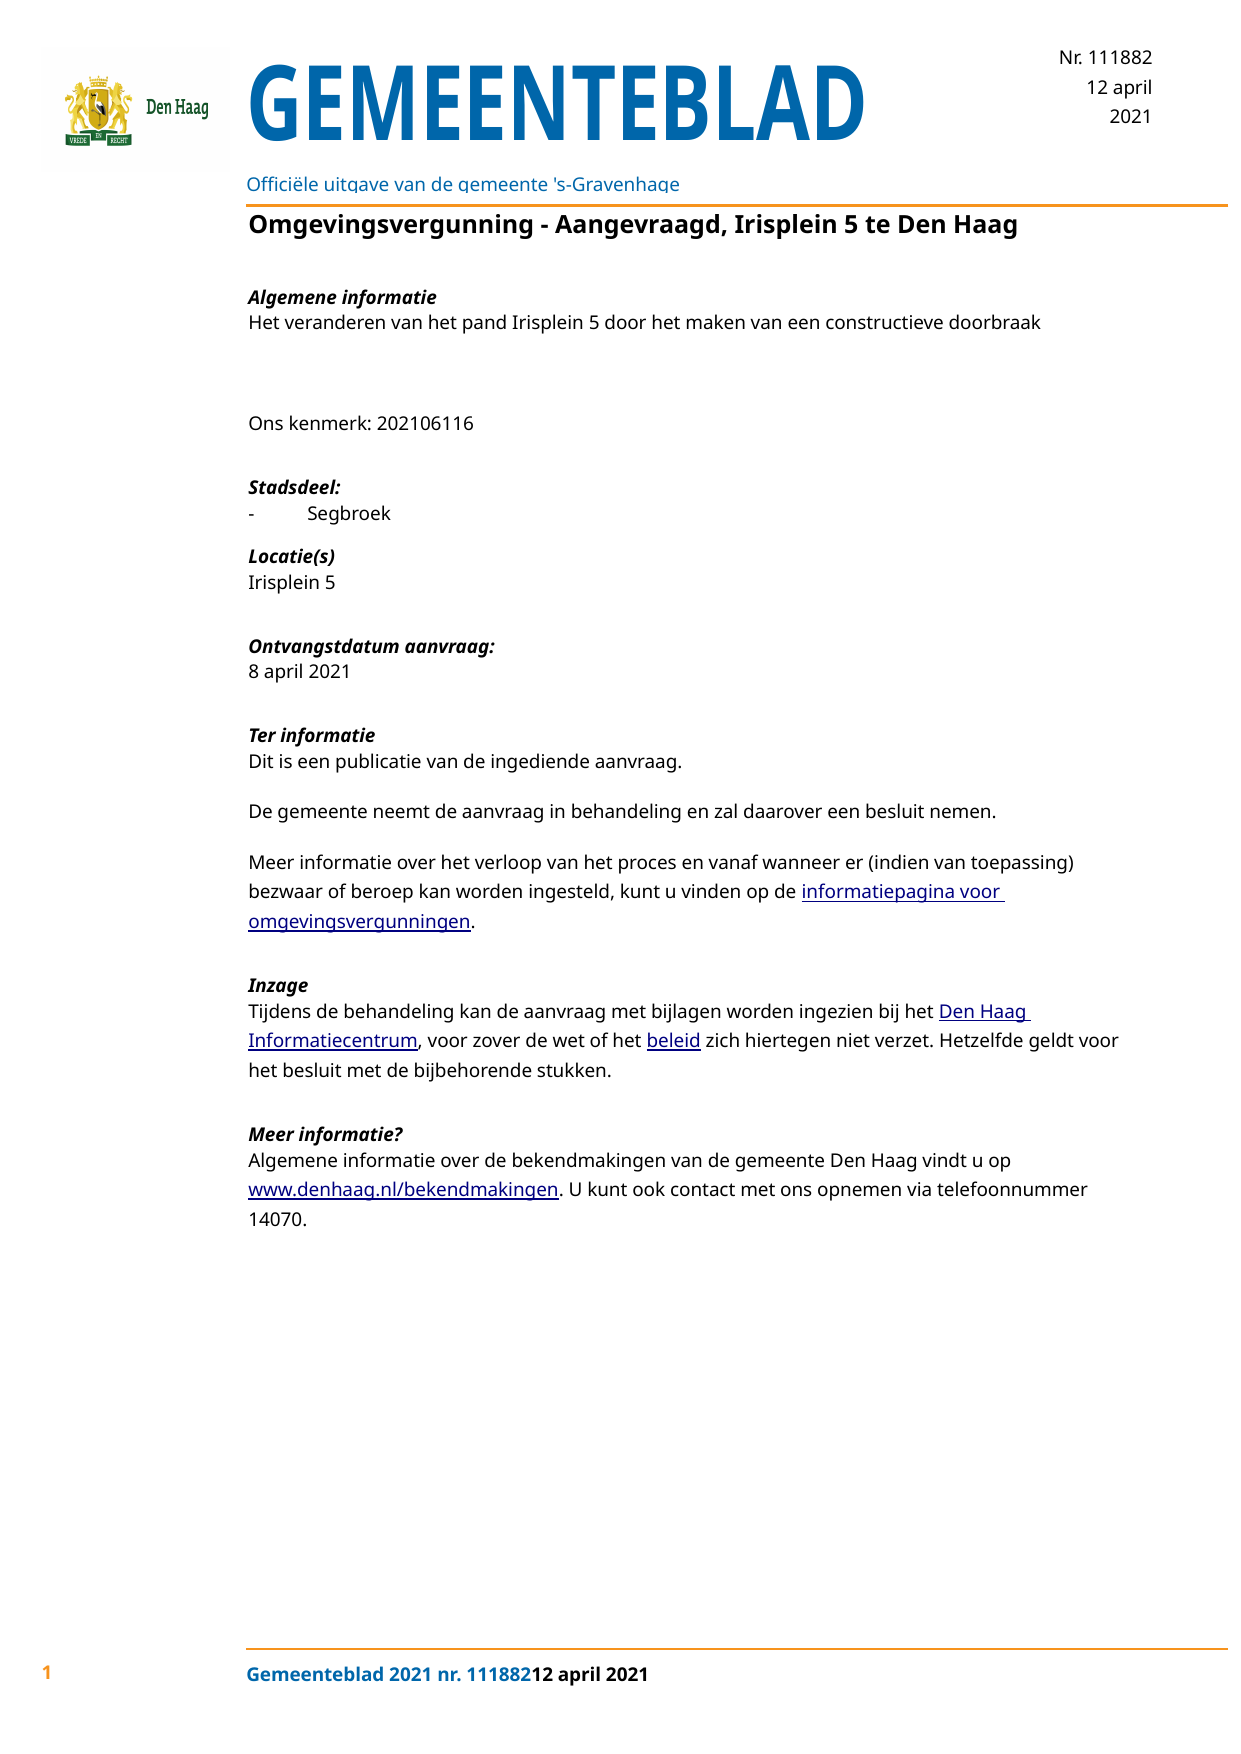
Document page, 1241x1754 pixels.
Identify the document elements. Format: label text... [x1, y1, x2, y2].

text Ontvangstdatum aanvraag: [248, 633, 1152, 659]
list Segbroek [248, 500, 1152, 526]
text Meer informatie? [248, 1121, 1152, 1147]
text Meer informatie over het verloop van het proces en vanaf wanneer er (indien van toepassing) bezwaar of beroep kan worden ingesteld, kunt u vinden op de informatiepagina voor omgevingsvergunningen. [248, 849, 1152, 934]
picture [41, 47, 231, 172]
text Ons kenmerk: 202106116 [248, 410, 1152, 436]
text Algemene informatie [248, 284, 1152, 309]
text De gemeente neemt de aanvraag in behandeling en zal daarover een besluit nemen. [248, 799, 1152, 824]
text Dit is een publicatie van de ingediende aanvraag. [248, 748, 1152, 774]
text Algemene informatie over de bekendmakingen van de gemeente Den Haag vindt u op www.denhaag.nl/bekendmakingen. U kunt ook contact met ons opnemen via telefoonnummer 14070. [248, 1147, 1152, 1232]
text 8 april 2021 [248, 659, 1152, 684]
text Het veranderen van het pand Irisplein 5 door het maken van een constructieve doorbraak [248, 309, 1152, 335]
text Stadsdeel: [248, 474, 1152, 500]
text Omgevingsvergunning - Aangevraagd, Irisplein 5 te Den Haag [248, 207, 1152, 241]
text Inzage [248, 972, 1152, 998]
text Locatie(s) [248, 543, 1152, 569]
text Ter informatie [248, 723, 1152, 748]
text Irisplein 5 [248, 569, 1152, 595]
text Tijdens de behandeling kan de aanvraag met bijlagen worden ingezien bij het Den Haag Informatiecentrum, voor zover de wet of het beleid zich hiertegen niet verzet. Hetzelfde geldt voor het besluit met de bijbehorende stukken. [248, 998, 1152, 1083]
